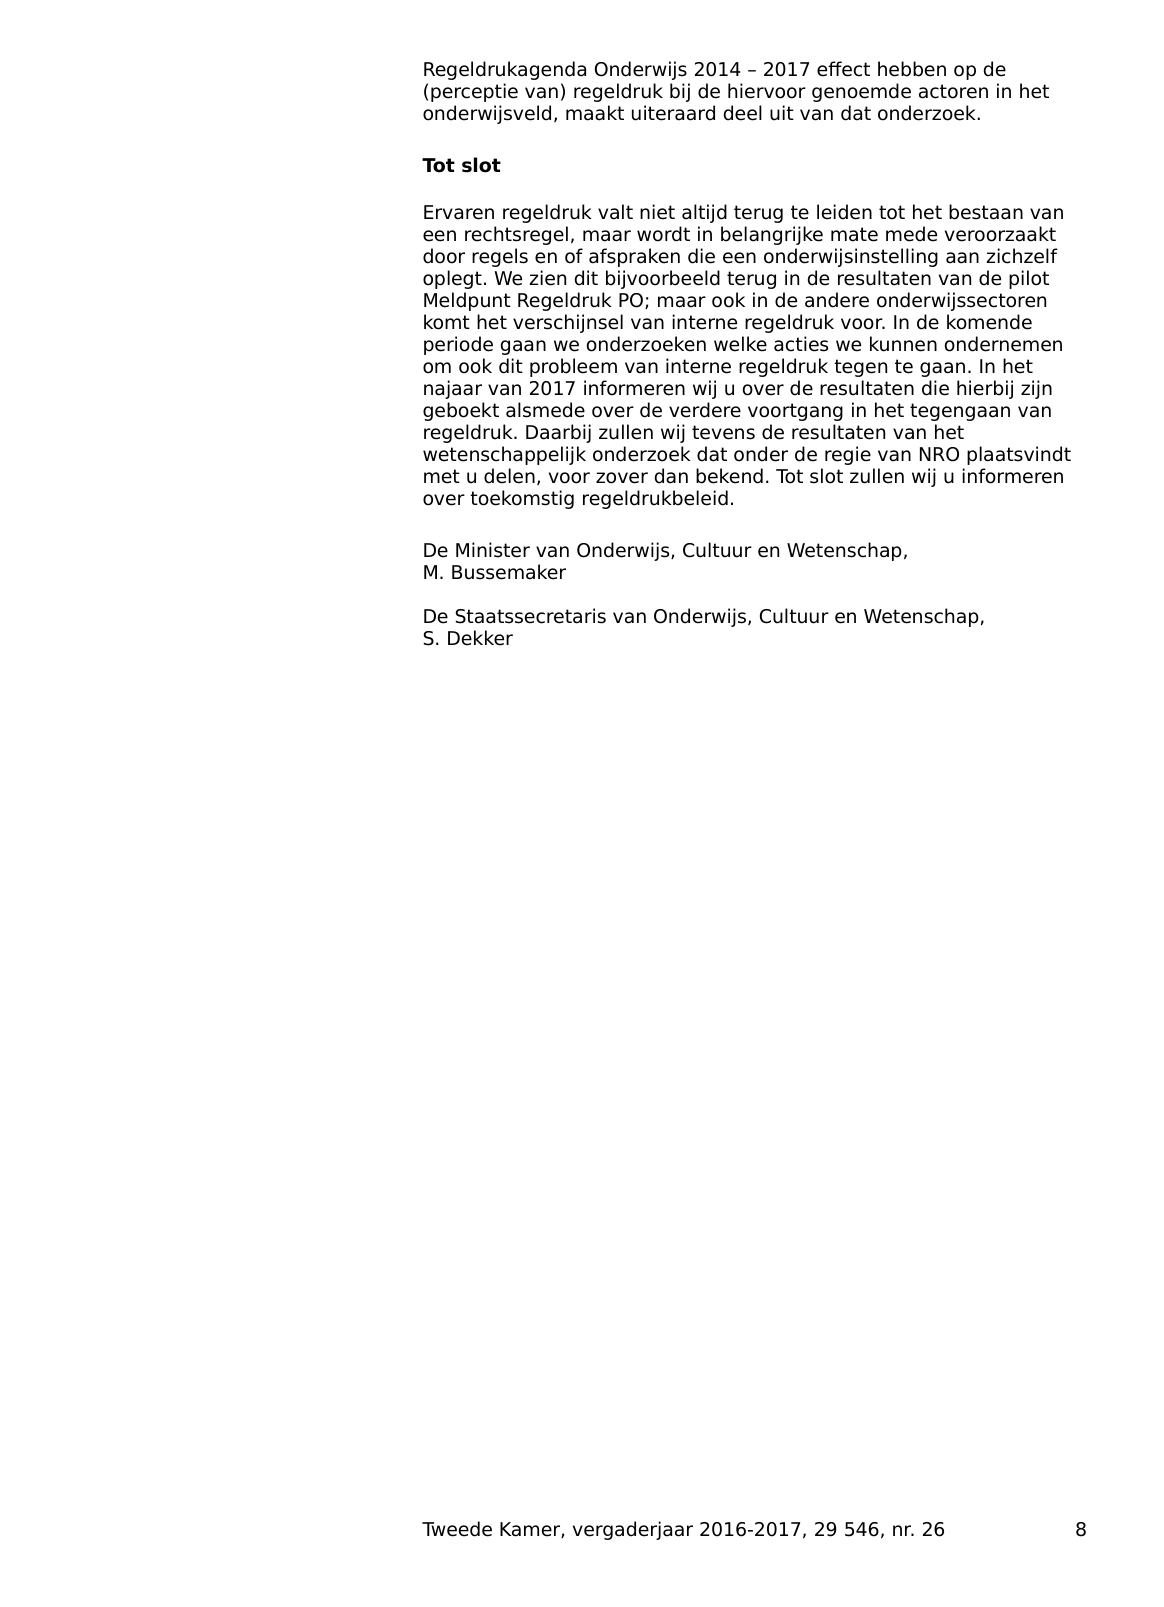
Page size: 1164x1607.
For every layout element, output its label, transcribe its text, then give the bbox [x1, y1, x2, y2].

text De Staatssecretaris van Onderwijs, Cultuur en Wetenschap, S. Dekker [422, 606, 1087, 650]
text Regeldrukagenda Onderwijs 2014 – 2017 effect hebben op de (perceptie van) regeldruk bij de hiervoor genoemde actoren in het onderwijsveld, maakt uiteraard deel uit van dat onderzoek. [422, 59, 1087, 125]
text De Minister van Onderwijs, Cultuur en Wetenschap, M. Bussemaker [422, 540, 1087, 584]
subtitle Tot slot [422, 155, 1087, 177]
text Ervaren regeldruk valt niet altijd terug te leiden tot het bestaan van een rechtsregel, maar wordt in belangrijke mate mede veroorzaakt door regels en of afspraken die een onderwijsinstelling aan zichzelf oplegt. We zien dit bijvoorbeeld terug in de resultaten van de pilot Meldpunt Regeldruk PO; maar ook in de andere onderwijssectoren komt het verschijnsel van interne regeldruk voor. In de komende periode gaan we onderzoeken welke acties we kunnen ondernemen om ook dit probleem van interne regeldruk tegen te gaan. In het najaar van 2017 informeren wij u over de resultaten die hierbij zijn geboekt alsmede over de verdere voortgang in het tegengaan van regeldruk. Daarbij zullen wij tevens de resultaten van het wetenschappelijk onderzoek dat onder de regie van NRO plaatsvindt met u delen, voor zover dan bekend. Tot slot zullen wij u informeren over toekomstig regeldrukbeleid. [422, 202, 1087, 510]
